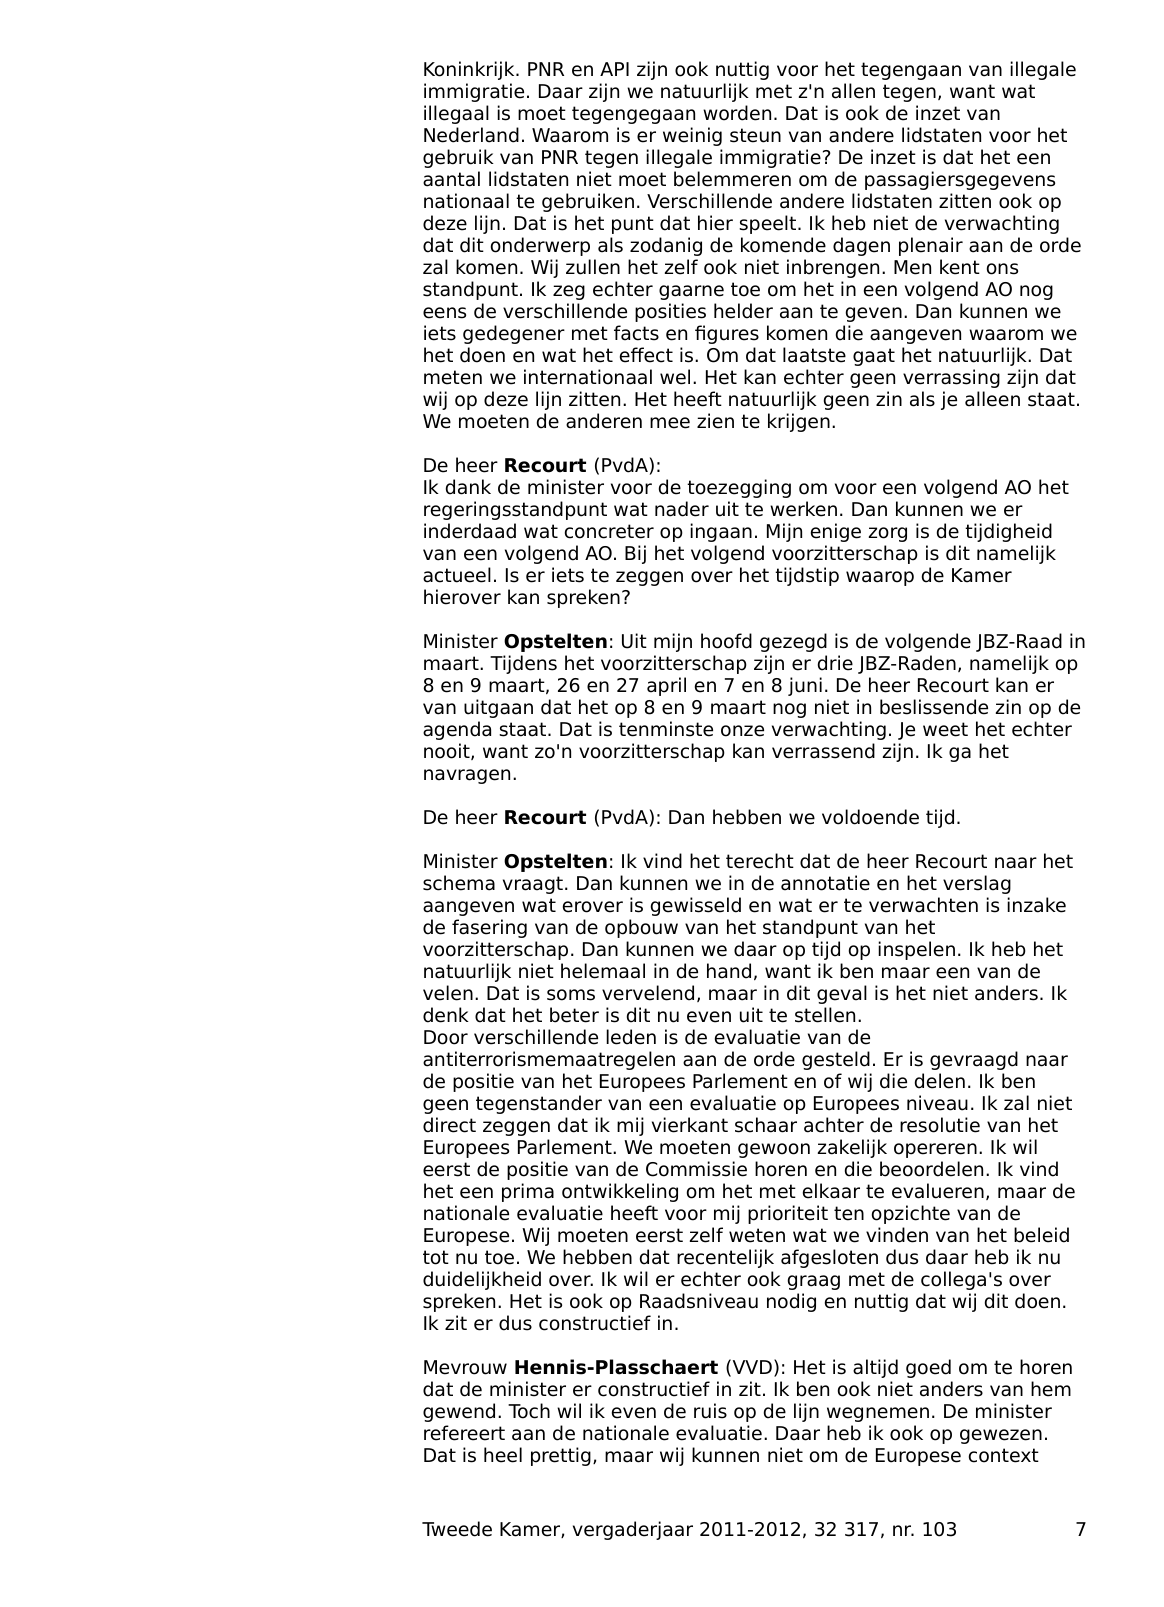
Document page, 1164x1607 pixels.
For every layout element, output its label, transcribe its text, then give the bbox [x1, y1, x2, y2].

text De heer Recourt (PvdA): [422, 455, 1087, 477]
text Minister Opstelten: Uit mijn hoofd gezegd is de volgende JBZ-Raad in maart. Tijdens het voorzitterschap zijn er drie JBZ-Raden, namelijk op 8 en 9 maart, 26 en 27 april en 7 en 8 juni. De heer Recourt kan er van uitgaan dat het op 8 en 9 maart nog niet in beslissende zin op de agenda staat. Dat is tenminste onze verwachting. Je weet het echter nooit, want zo'n voorzitterschap kan verrassend zijn. Ik ga het navragen. [422, 631, 1087, 785]
text Koninkrijk. PNR en API zijn ook nuttig voor het tegengaan van illegale immigratie. Daar zijn we natuurlijk met z'n allen tegen, want wat illegaal is moet tegengegaan worden. Dat is ook de inzet van Nederland. Waarom is er weinig steun van andere lidstaten voor het gebruik van PNR tegen illegale immigratie? De inzet is dat het een aantal lidstaten niet moet belemmeren om de passagiersgegevens nationaal te gebruiken. Verschillende andere lidstaten zitten ook op deze lijn. Dat is het punt dat hier speelt. Ik heb niet de verwachting dat dit onderwerp als zodanig de komende dagen plenair aan de orde zal komen. Wij zullen het zelf ook niet inbrengen. Men kent ons standpunt. Ik zeg echter gaarne toe om het in een volgend AO nog eens de verschillende posities helder aan te geven. Dan kunnen we iets gedegener met facts en figures komen die aangeven waarom we het doen en wat het effect is. Om dat laatste gaat het natuurlijk. Dat meten we internationaal wel. Het kan echter geen verrassing zijn dat wij op deze lijn zitten. Het heeft natuurlijk geen zin als je alleen staat. We moeten de anderen mee zien te krijgen. [422, 59, 1087, 433]
text Minister Opstelten: Ik vind het terecht dat de heer Recourt naar het schema vraagt. Dan kunnen we in de annotatie en het verslag aangeven wat erover is gewisseld en wat er te verwachten is inzake de fasering van de opbouw van het standpunt van het voorzitterschap. Dan kunnen we daar op tijd op inspelen. Ik heb het natuurlijk niet helemaal in de hand, want ik ben maar een van de velen. Dat is soms vervelend, maar in dit geval is het niet anders. Ik denk dat het beter is dit nu even uit te stellen. [422, 851, 1087, 1027]
text Ik dank de minister voor de toezegging om voor een volgend AO het regeringsstandpunt wat nader uit te werken. Dan kunnen we er inderdaad wat concreter op ingaan. Mijn enige zorg is de tijdigheid van een volgend AO. Bij het volgend voorzitterschap is dit namelijk actueel. Is er iets te zeggen over het tijdstip waarop de Kamer hierover kan spreken? [422, 477, 1087, 609]
text De heer Recourt (PvdA): Dan hebben we voldoende tijd. [422, 807, 1087, 829]
text Door verschillende leden is de evaluatie van de antiterrorismemaatregelen aan de orde gesteld. Er is gevraagd naar de positie van het Europees Parlement en of wij die delen. Ik ben geen tegenstander van een evaluatie op Europees niveau. Ik zal niet direct zeggen dat ik mij vierkant schaar achter de resolutie van het Europees Parlement. We moeten gewoon zakelijk opereren. Ik wil eerst de positie van de Commissie horen en die beoordelen. Ik vind het een prima ontwikkeling om het met elkaar te evalueren, maar de nationale evaluatie heeft voor mij prioriteit ten opzichte van de Europese. Wij moeten eerst zelf weten wat we vinden van het beleid tot nu toe. We hebben dat recentelijk afgesloten dus daar heb ik nu duidelijkheid over. Ik wil er echter ook graag met de collega's over spreken. Het is ook op Raadsniveau nodig en nuttig dat wij dit doen. Ik zit er dus constructief in. [422, 1027, 1087, 1335]
text Mevrouw Hennis-Plasschaert (VVD): Het is altijd goed om te horen dat de minister er constructief in zit. Ik ben ook niet anders van hem gewend. Toch wil ik even de ruis op de lijn wegnemen. De minister refereert aan de nationale evaluatie. Daar heb ik ook op gewezen. Dat is heel prettig, maar wij kunnen niet om de Europese context [422, 1357, 1087, 1467]
